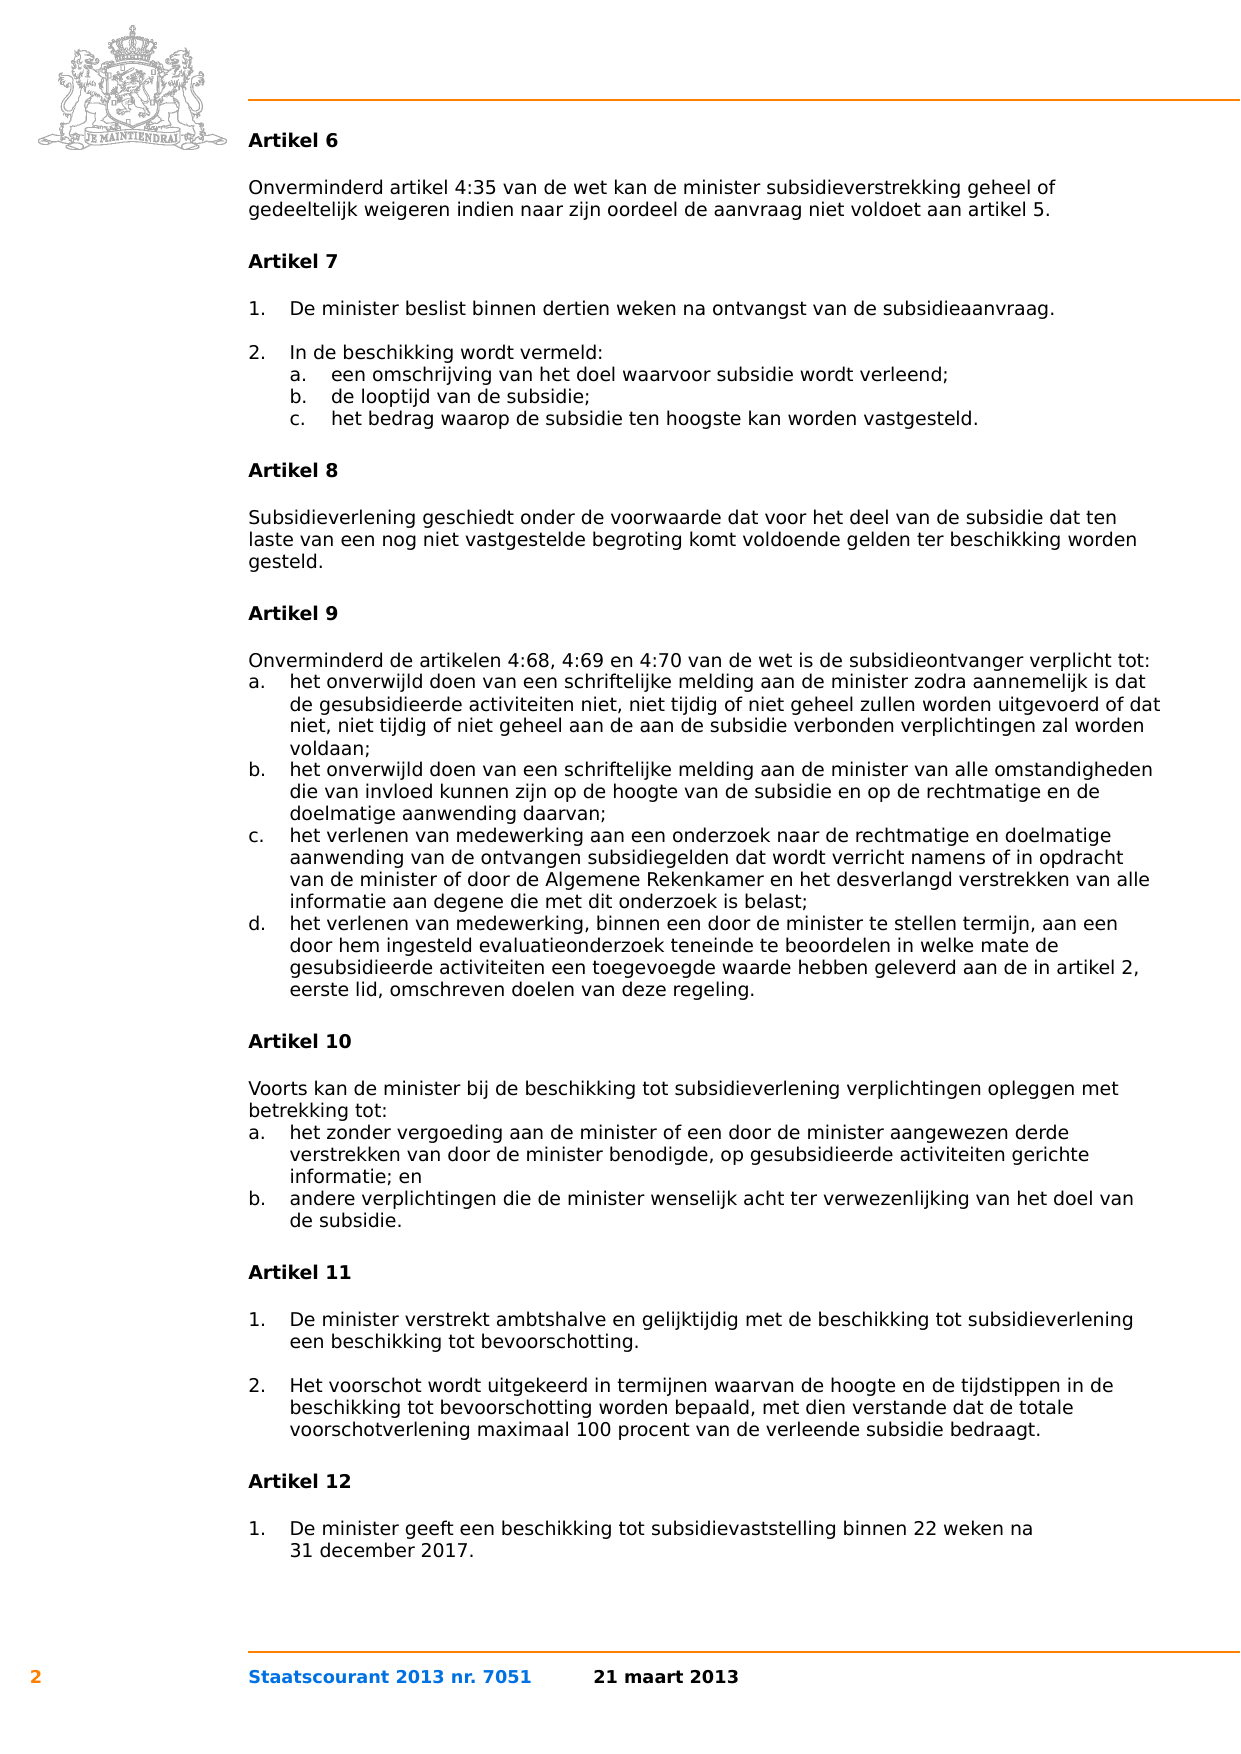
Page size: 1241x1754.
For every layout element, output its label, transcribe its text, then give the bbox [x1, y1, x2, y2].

text 2. Het voorschot wordt uitgekeerd in termijnen waarvan de hoogte en de tijdstippen in de beschikking tot bevoorschotting worden bepaald, met dien verstande dat de totale voorschotverlening maximaal 100 procent van de verleende subsidie bedraagt. [248, 1375, 1163, 1441]
text a. het onverwijld doen van een schriftelijke melding aan de minister zodra aannemelijk is dat de gesubsidieerde activiteiten niet, niet tijdig of niet geheel zullen worden uitgevoerd of dat niet, niet tijdig of niet geheel aan de aan de subsidie verbonden verplichtingen zal worden voldaan; [248, 671, 1163, 759]
subtitle Artikel 8 [248, 459, 1163, 482]
text c. het verlenen van medewerking aan een onderzoek naar de rechtmatige en doelmatige aanwending van de ontvangen subsidiegelden dat wordt verricht namens of in opdracht van de minister of door de Algemene Rekenkamer en het desverlangd verstrekken van alle informatie aan degene die met dit onderzoek is belast; [248, 825, 1163, 913]
subtitle Artikel 9 [248, 602, 1163, 624]
subtitle Artikel 7 [248, 251, 1163, 273]
text d. het verlenen van medewerking, binnen een door de minister te stellen termijn, aan een door hem ingesteld evaluatieonderzoek teneinde te beoordelen in welke mate de gesubsidieerde activiteiten een toegevoegde waarde hebben geleverd aan de in artikel 2, eerste lid, omschreven doelen van deze regeling. [248, 913, 1163, 1001]
text 1. De minister geeft een beschikking tot subsidievaststelling binnen 22 weken na 31 december 2017. [248, 1518, 1163, 1562]
text c. het bedrag waarop de subsidie ten hoogste kan worden vastgesteld. [289, 408, 1163, 429]
text 2. In de beschikking wordt vermeld: [248, 342, 1163, 364]
subtitle Artikel 12 [248, 1471, 1163, 1493]
subtitle Artikel 6 [248, 130, 1163, 152]
text b. andere verplichtingen die de minister wenselijk acht ter verwezenlijking van het doel van de subsidie. [248, 1188, 1163, 1232]
subtitle Artikel 10 [248, 1031, 1163, 1053]
text a. het zonder vergoeding aan de minister of een door de minister aangewezen derde verstrekken van door de minister benodigde, op gesubsidieerde activiteiten gerichte informatie; en [248, 1122, 1163, 1188]
text b. de looptijd van de subsidie; [289, 386, 1163, 408]
subtitle Artikel 11 [248, 1262, 1163, 1284]
text Subsidieverlening geschiedt onder de voorwaarde dat voor het deel van de subsidie dat ten laste van een nog niet vastgestelde begroting komt voldoende gelden ter beschikking worden gesteld. [248, 507, 1163, 572]
text a. een omschrijving van het doel waarvoor subsidie wordt verleend; [289, 364, 1163, 386]
text 1. De minister verstrekt ambtshalve en gelijktijdig met de beschikking tot subsidieverlening een beschikking tot bevoorschotting. [248, 1309, 1163, 1353]
picture [38, 25, 227, 150]
text Onverminderd de artikelen 4:68, 4:69 en 4:70 van de wet is de subsidieontvanger verplicht tot: [248, 649, 1163, 671]
text Voorts kan de minister bij de beschikking tot subsidieverlening verplichtingen opleggen met betrekking tot: [248, 1078, 1163, 1122]
text 1. De minister beslist binnen dertien weken na ontvangst van de subsidieaanvraag. [248, 298, 1163, 320]
text b. het onverwijld doen van een schriftelijke melding aan de minister van alle omstandigheden die van invloed kunnen zijn op de hoogte van de subsidie en op de rechtmatige en de doelmatige aanwending daarvan; [248, 759, 1163, 825]
text Onverminderd artikel 4:35 van de wet kan de minister subsidieverstrekking geheel of gedeeltelijk weigeren indien naar zijn oordeel de aanvraag niet voldoet aan artikel 5. [248, 177, 1163, 221]
